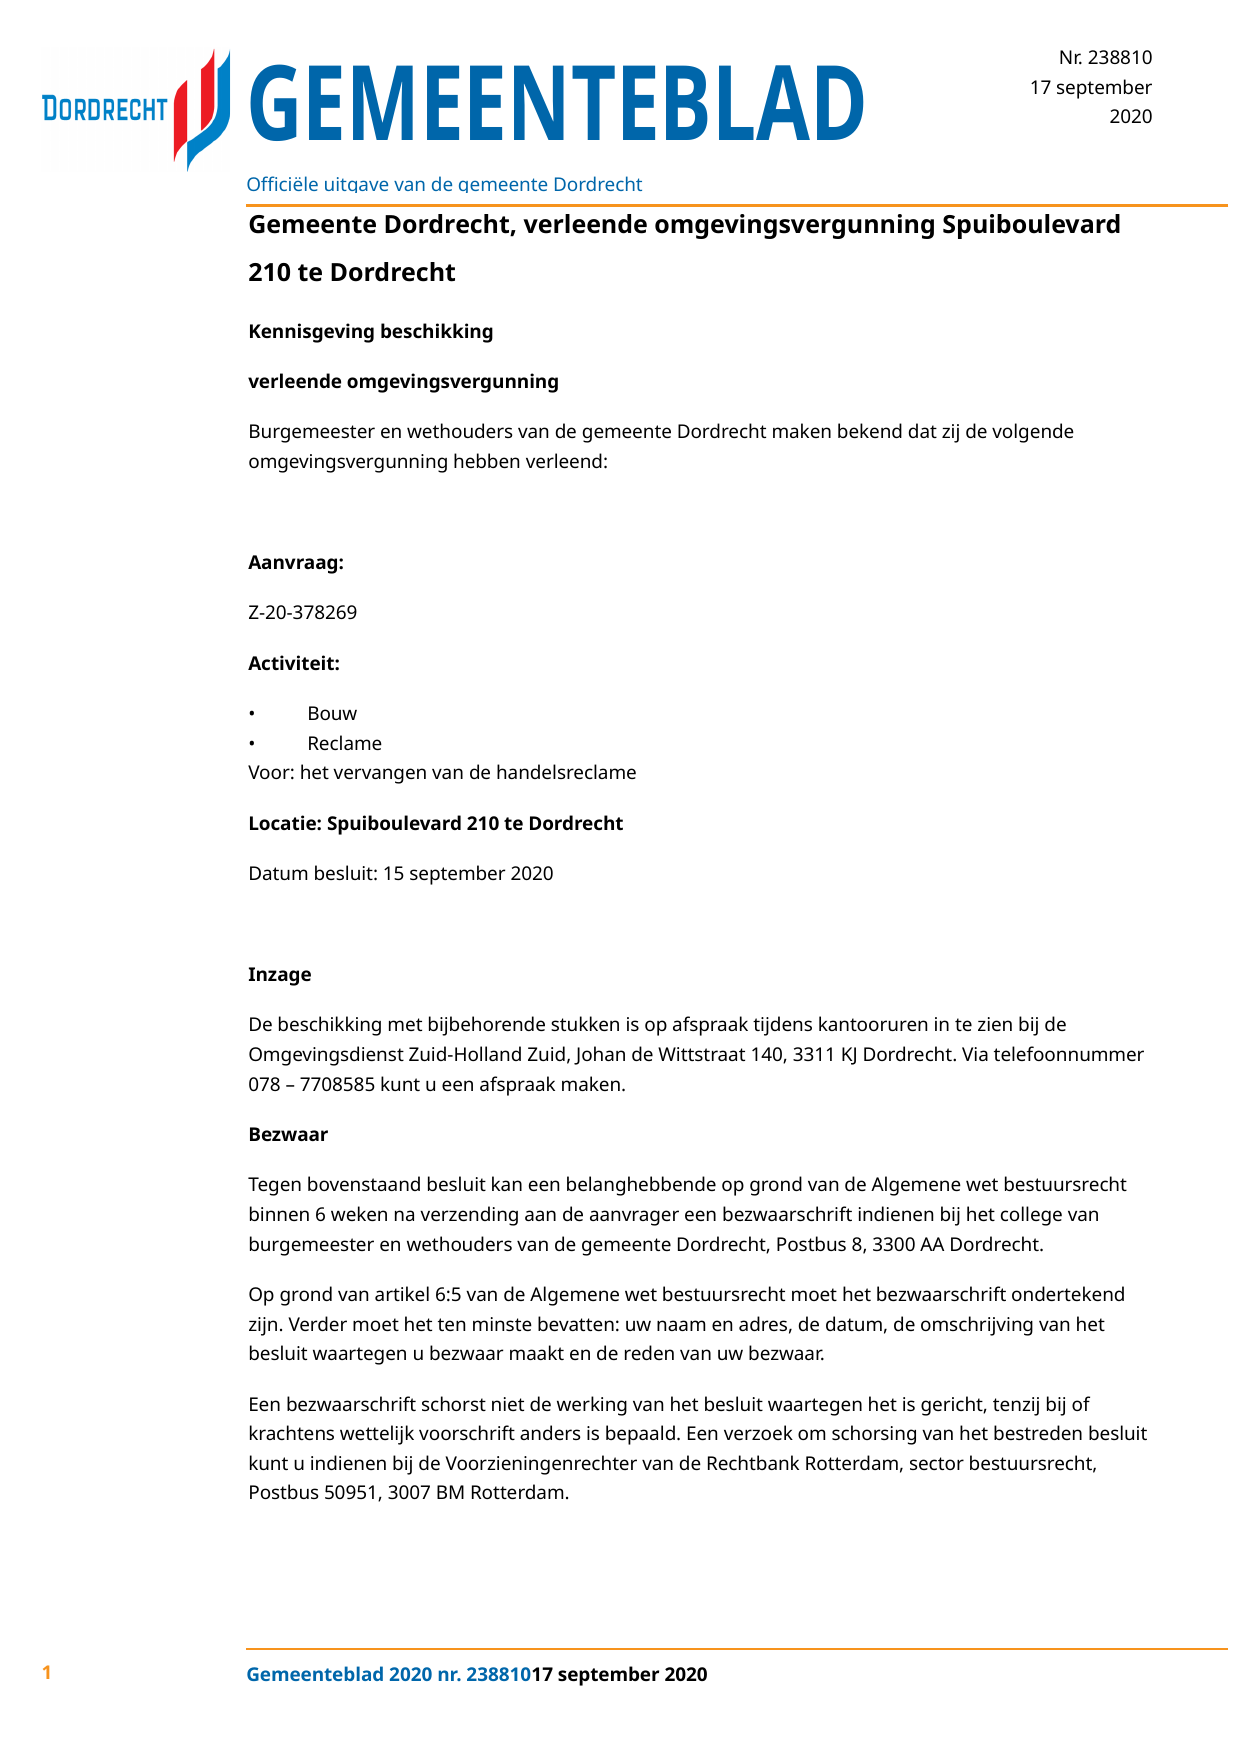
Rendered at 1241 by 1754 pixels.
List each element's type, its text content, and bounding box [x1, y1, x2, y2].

text Bezwaar [248, 1121, 1152, 1147]
text De beschikking met bijbehorende stukken is op afspraak tijdens kantooruren in te zien bij de Omgevingsdienst Zuid-Holland Zuid, Johan de Wittstraat 140, 3311 KJ Dordrecht. Via telefoonnummer 078 – 7708585 kunt u een afspraak maken. [248, 1012, 1152, 1097]
text Voor: het vervangen van de handelsreclame [248, 759, 1152, 785]
text Locatie: Spuiboulevard 210 te Dordrecht [248, 810, 1152, 836]
text verleende omgevingsvergunning [248, 368, 1152, 394]
text Op grond van artikel 6:5 van de Algemene wet bestuursrecht moet het bezwaarschrift ondertekend zijn. Verder moet het ten minste bevatten: uw naam en adres, de datum, de omschrijving van het besluit waartegen u bezwaar maakt en de reden van uw bezwaar. [248, 1281, 1152, 1366]
text Een bezwaarschrift schorst niet de werking van het besluit waartegen het is gericht, tenzij bij of krachtens wettelijk voorschrift anders is bepaald. Een verzoek om schorsing van het bestreden besluit kunt u indienen bij de Voorzieningenrechter van de Rechtbank Rotterdam, sector bestuursrecht, Postbus 50951, 3007 BM Rotterdam. [248, 1391, 1152, 1505]
text Aanvraag: [248, 549, 1152, 575]
text Z-20-378269 [248, 599, 1152, 625]
text Datum besluit: 15 september 2020 [248, 860, 1152, 886]
text Burgemeester en wethouders van de gemeente Dordrecht maken bekend dat zij de volgende omgevingsvergunning hebben verleend: [248, 419, 1152, 474]
list Reclame [248, 730, 1152, 756]
list Bouw [248, 700, 1152, 726]
text Activiteit: [248, 650, 1152, 676]
text Inzage [248, 961, 1152, 987]
text Tegen bovenstaand besluit kan een belanghebbende op grond van de Algemene wet bestuursrecht binnen 6 weken na verzending aan de aanvrager een bezwaarschrift indienen bij het college van burgemeester en wethouders van de gemeente Dordrecht, Postbus 8, 3300 AA Dordrecht. [248, 1172, 1152, 1257]
text Gemeente Dordrecht, verleende omgevingsvergunning Spuiboulevard 210 te Dordrecht [248, 207, 1152, 288]
picture [41, 47, 231, 172]
text Kennisgeving beschikking [248, 318, 1152, 344]
